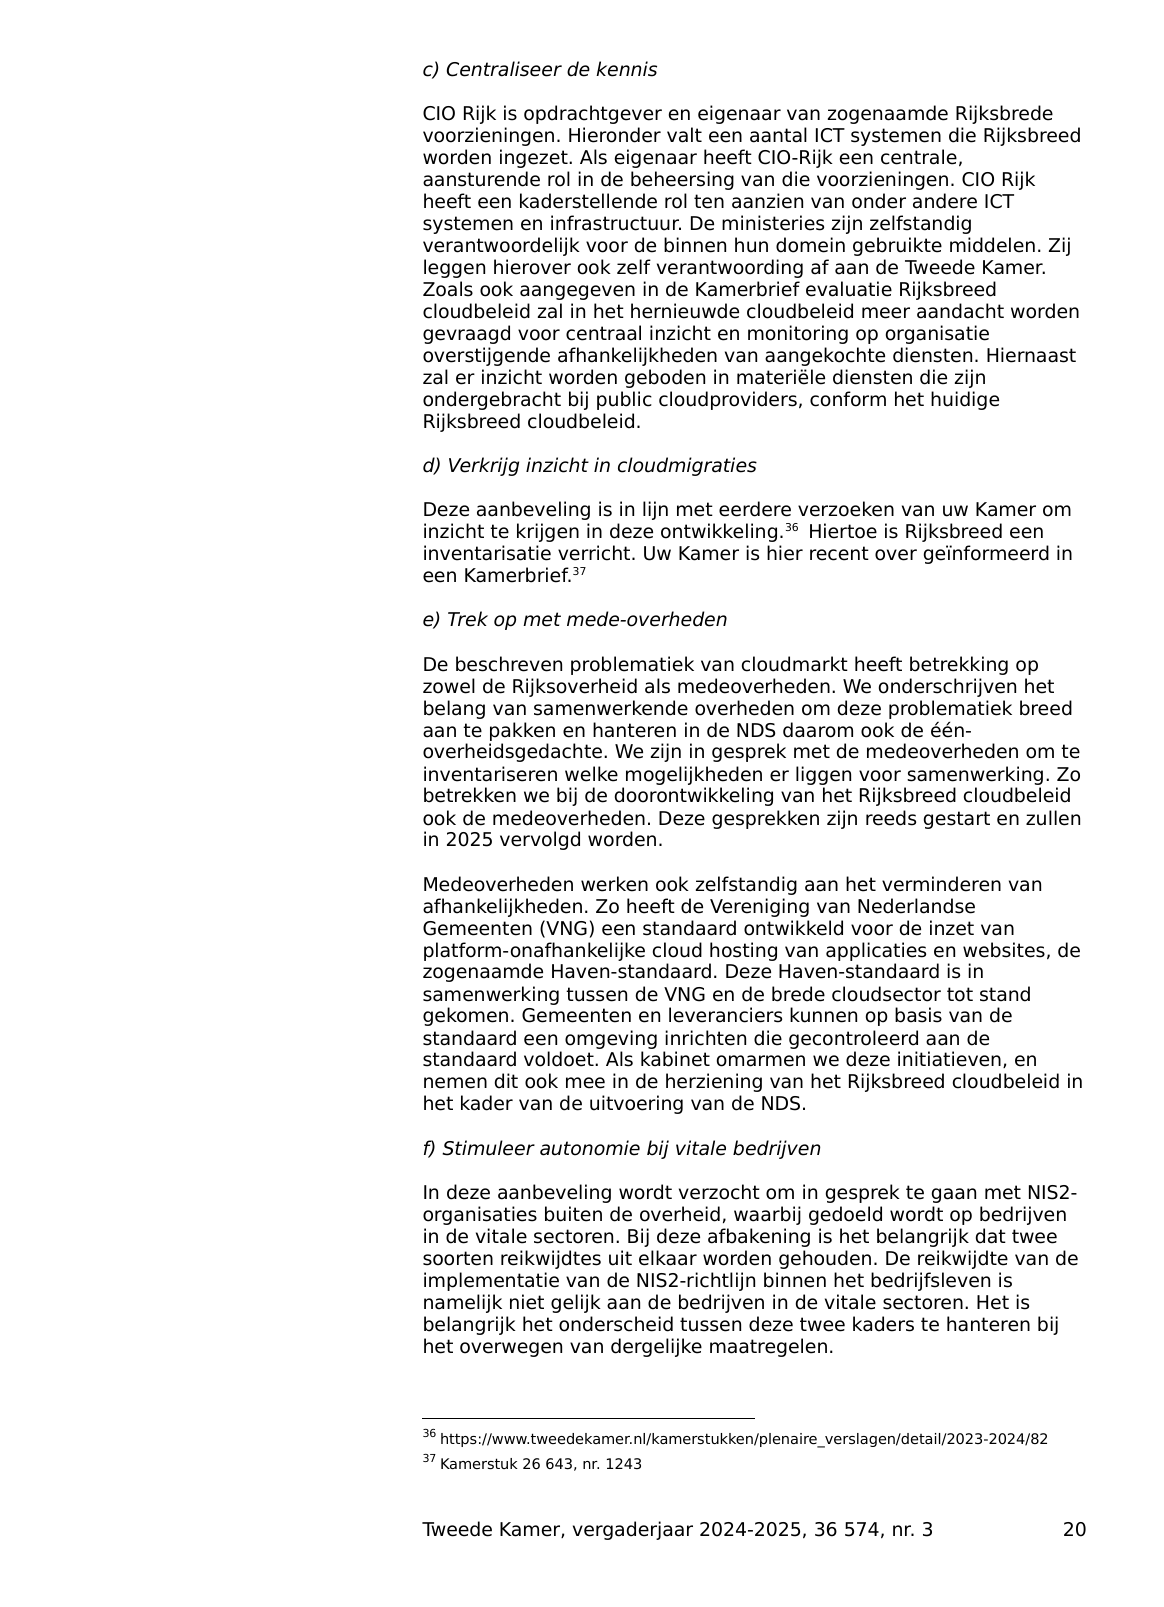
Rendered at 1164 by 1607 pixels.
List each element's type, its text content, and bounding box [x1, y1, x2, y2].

subtitle f) Stimuleer autonomie bij vitale bedrijven [422, 1137, 1087, 1159]
subtitle d) Verkrijg inzicht in cloudmigraties [422, 455, 1087, 477]
text Medeoverheden werken ook zelfstandig aan het verminderen van afhankelijkheden. Zo heeft de Vereniging van Nederlandse Gemeenten (VNG) een standaard ontwikkeld voor de inzet van platform-onafhankelijke cloud hosting van applicaties en websites, de zogenaamde Haven-standaard. Deze Haven-standaard is in samenwerking tussen de VNG en de brede cloudsector tot stand gekomen. Gemeenten en leveranciers kunnen op basis van de standaard een omgeving inrichten die gecontroleerd aan de standaard voldoet. Als kabinet omarmen we deze initiatieven, en nemen dit ook mee in de herziening van het Rijksbreed cloudbeleid in het kader van de uitvoering van de NDS. [422, 873, 1087, 1115]
text Kamerstuk 26 643, nr. 1243 [422, 1452, 1087, 1474]
subtitle c) Centraliseer de kennis [422, 59, 1087, 81]
text https://www.tweedekamer.nl/kamerstukken/plenaire_verslagen/detail/2023-2024/82 [422, 1427, 1087, 1449]
text De beschreven problematiek van cloudmarkt heeft betrekking op zowel de Rijksoverheid als medeoverheden. We onderschrijven het belang van samenwerkende overheden om deze problematiek breed aan te pakken en hanteren in de NDS daarom ook de één-overheidsgedachte. We zijn in gesprek met de medeoverheden om te inventariseren welke mogelijkheden er liggen voor samenwerking. Zo betrekken we bij de doorontwikkeling van het Rijksbreed cloudbeleid ook de medeoverheden. Deze gesprekken zijn reeds gestart en zullen in 2025 vervolgd worden. [422, 653, 1087, 851]
subtitle e) Trek op met mede-overheden [422, 609, 1087, 631]
text In deze aanbeveling wordt verzocht om in gesprek te gaan met NIS2-organisaties buiten de overheid, waarbij gedoeld wordt op bedrijven in de vitale sectoren. Bij deze afbakening is het belangrijk dat twee soorten reikwijdtes uit elkaar worden gehouden. De reikwijdte van de implementatie van de NIS2-richtlijn binnen het bedrijfsleven is namelijk niet gelijk aan de bedrijven in de vitale sectoren. Het is belangrijk het onderscheid tussen deze twee kaders te hanteren bij het overwegen van dergelijke maatregelen. [422, 1182, 1087, 1357]
text CIO Rijk is opdrachtgever en eigenaar van zogenaamde Rijksbrede voorzieningen. Hieronder valt een aantal ICT systemen die Rijksbreed worden ingezet. Als eigenaar heeft CIO-Rijk een centrale, aansturende rol in de beheersing van die voorzieningen. CIO Rijk heeft een kaderstellende rol ten aanzien van onder andere ICT systemen en infrastructuur. De ministeries zijn zelfstandig verantwoordelijk voor de binnen hun domein gebruikte middelen. Zij leggen hierover ook zelf verantwoording af aan de Tweede Kamer. Zoals ook aangegeven in de Kamerbrief evaluatie Rijksbreed cloudbeleid zal in het hernieuwde cloudbeleid meer aandacht worden gevraagd voor centraal inzicht en monitoring op organisatie overstijgende afhankelijkheden van aangekochte diensten. Hiernaast zal er inzicht worden geboden in materiële diensten die zijn ondergebracht bij public cloudproviders, conform het huidige Rijksbreed cloudbeleid. [422, 103, 1087, 433]
text Deze aanbeveling is in lijn met eerdere verzoeken van uw Kamer om inzicht te krijgen in deze ontwikkeling. Hiertoe is Rijksbreed een inventarisatie verricht. Uw Kamer is hier recent over geïnformeerd in een Kamerbrief. [422, 499, 1087, 587]
